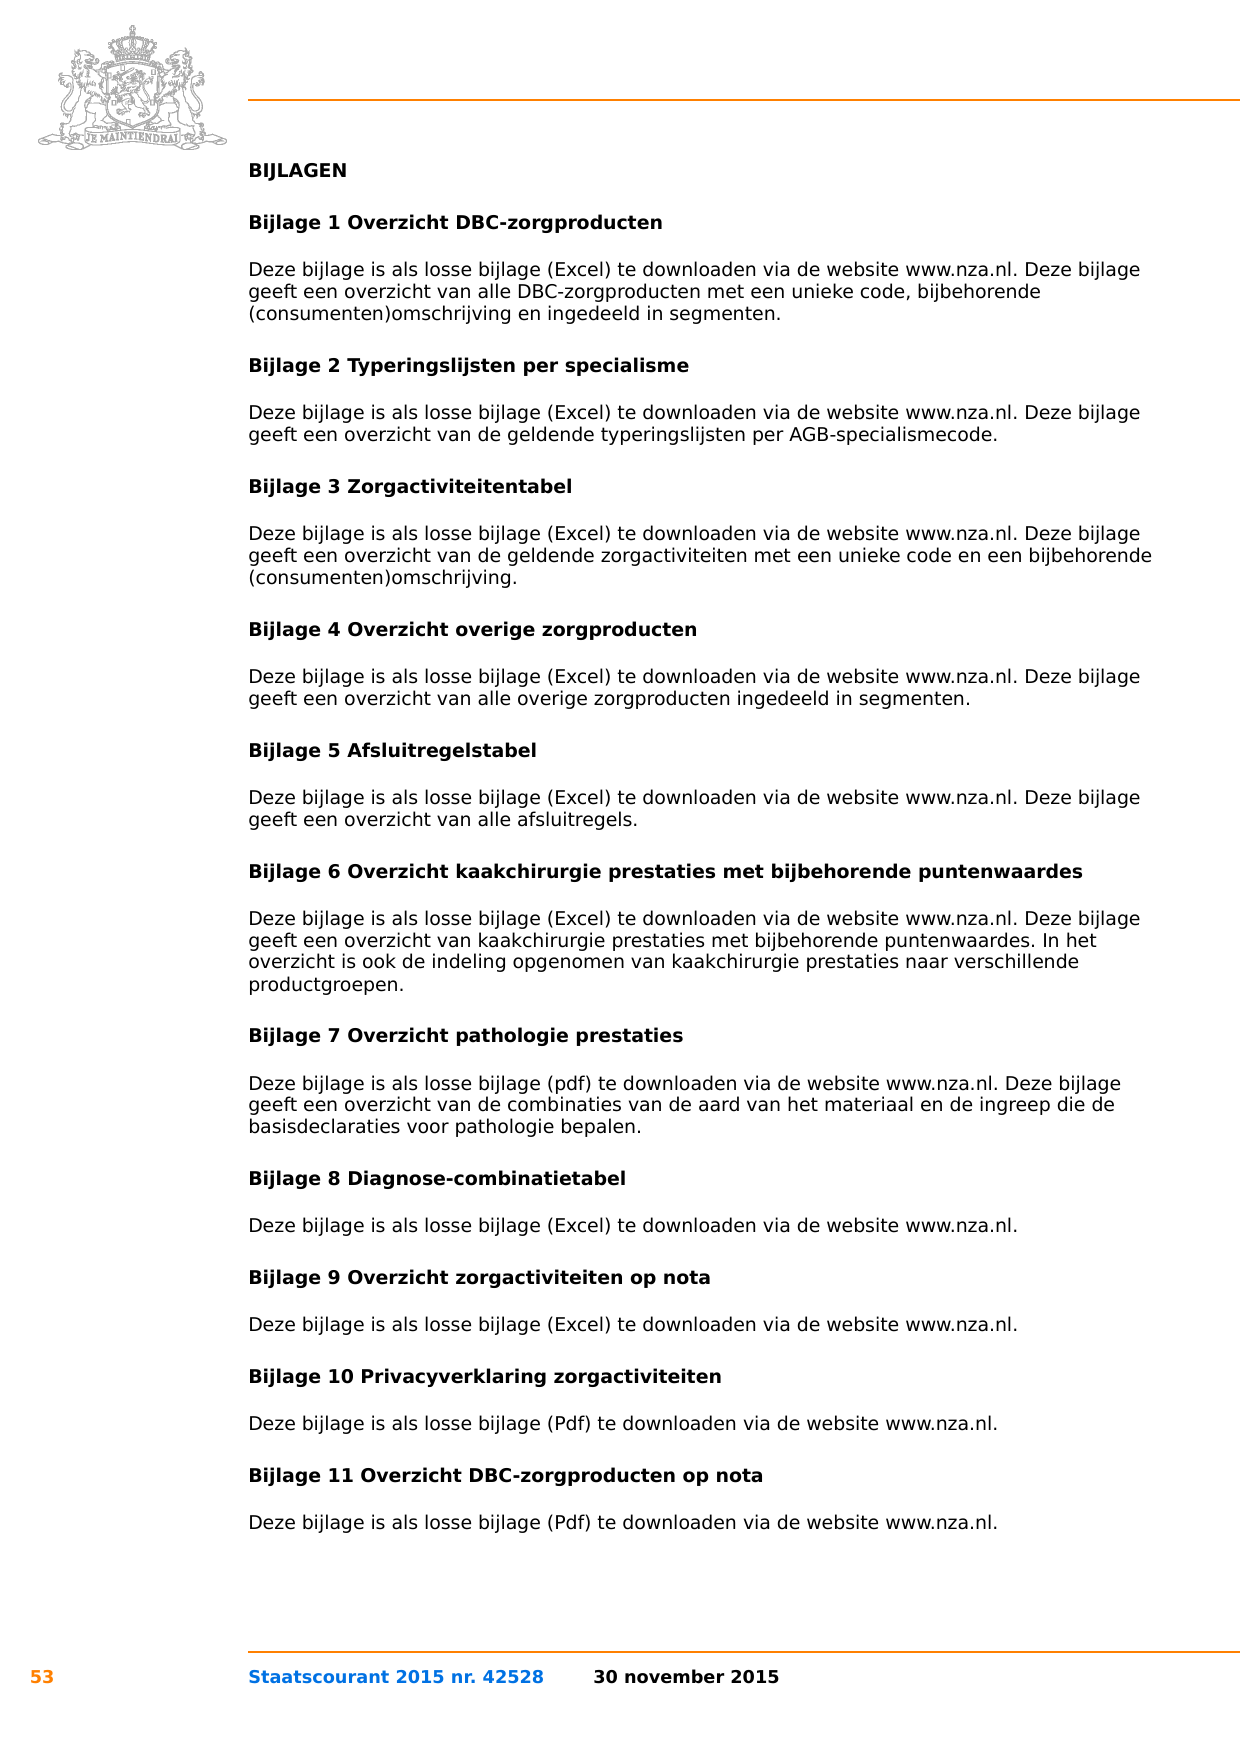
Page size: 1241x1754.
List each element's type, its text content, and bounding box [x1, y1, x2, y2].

subtitle Bijlage 9 Overzicht zorgactiviteiten op nota [248, 1267, 1163, 1289]
text Deze bijlage is als losse bijlage (Excel) te downloaden via de website www.nza.nl. Deze bijlage geeft een overzicht van alle DBC-zorgproducten met een unieke code, bijbehorende (consumenten)omschrijving en ingedeeld in segmenten. [248, 259, 1163, 325]
subtitle Bijlage 8 Diagnose-combinatietabel [248, 1168, 1163, 1190]
subtitle Bijlage 6 Overzicht kaakchirurgie prestaties met bijbehorende puntenwaardes [248, 861, 1163, 882]
text Deze bijlage is als losse bijlage (Pdf) te downloaden via de website www.nza.nl. [248, 1512, 1163, 1534]
text Deze bijlage is als losse bijlage (Excel) te downloaden via de website www.nza.nl. Deze bijlage geeft een overzicht van de geldende typeringslijsten per AGB-specialismecode. [248, 402, 1163, 446]
picture [38, 25, 227, 150]
text Deze bijlage is als losse bijlage (Excel) te downloaden via de website www.nza.nl. [248, 1215, 1163, 1237]
subtitle Bijlage 4 Overzicht overige zorgproducten [248, 619, 1163, 641]
subtitle Bijlage 11 Overzicht DBC-zorgproducten op nota [248, 1465, 1163, 1487]
text Deze bijlage is als losse bijlage (Excel) te downloaden via de website www.nza.nl. Deze bijlage geeft een overzicht van alle overige zorgproducten ingedeeld in segmenten. [248, 666, 1163, 709]
subtitle BIJLAGEN [248, 160, 1163, 182]
subtitle Bijlage 2 Typeringslijsten per specialisme [248, 355, 1163, 377]
text Deze bijlage is als losse bijlage (Excel) te downloaden via de website www.nza.nl. Deze bijlage geeft een overzicht van alle afsluitregels. [248, 787, 1163, 831]
subtitle Bijlage 3 Zorgactiviteitentabel [248, 476, 1163, 498]
text Deze bijlage is als losse bijlage (Excel) te downloaden via de website www.nza.nl. [248, 1314, 1163, 1336]
subtitle Bijlage 7 Overzicht pathologie prestaties [248, 1025, 1163, 1047]
subtitle Bijlage 1 Overzicht DBC-zorgproducten [248, 212, 1163, 234]
subtitle Bijlage 5 Afsluitregelstabel [248, 739, 1163, 762]
subtitle Bijlage 10 Privacyverklaring zorgactiviteiten [248, 1366, 1163, 1388]
text Deze bijlage is als losse bijlage (pdf) te downloaden via de website www.nza.nl. Deze bijlage geeft een overzicht van de combinaties van de aard van het materiaal en de ingreep die de basisdeclaraties voor pathologie bepalen. [248, 1072, 1163, 1138]
text Deze bijlage is als losse bijlage (Excel) te downloaden via de website www.nza.nl. Deze bijlage geeft een overzicht van de geldende zorgactiviteiten met een unieke code en een bijbehorende (consumenten)omschrijving. [248, 523, 1163, 589]
text Deze bijlage is als losse bijlage (Pdf) te downloaden via de website www.nza.nl. [248, 1413, 1163, 1435]
text Deze bijlage is als losse bijlage (Excel) te downloaden via de website www.nza.nl. Deze bijlage geeft een overzicht van kaakchirurgie prestaties met bijbehorende puntenwaardes. In het overzicht is ook de indeling opgenomen van kaakchirurgie prestaties naar verschillende productgroepen. [248, 907, 1163, 995]
